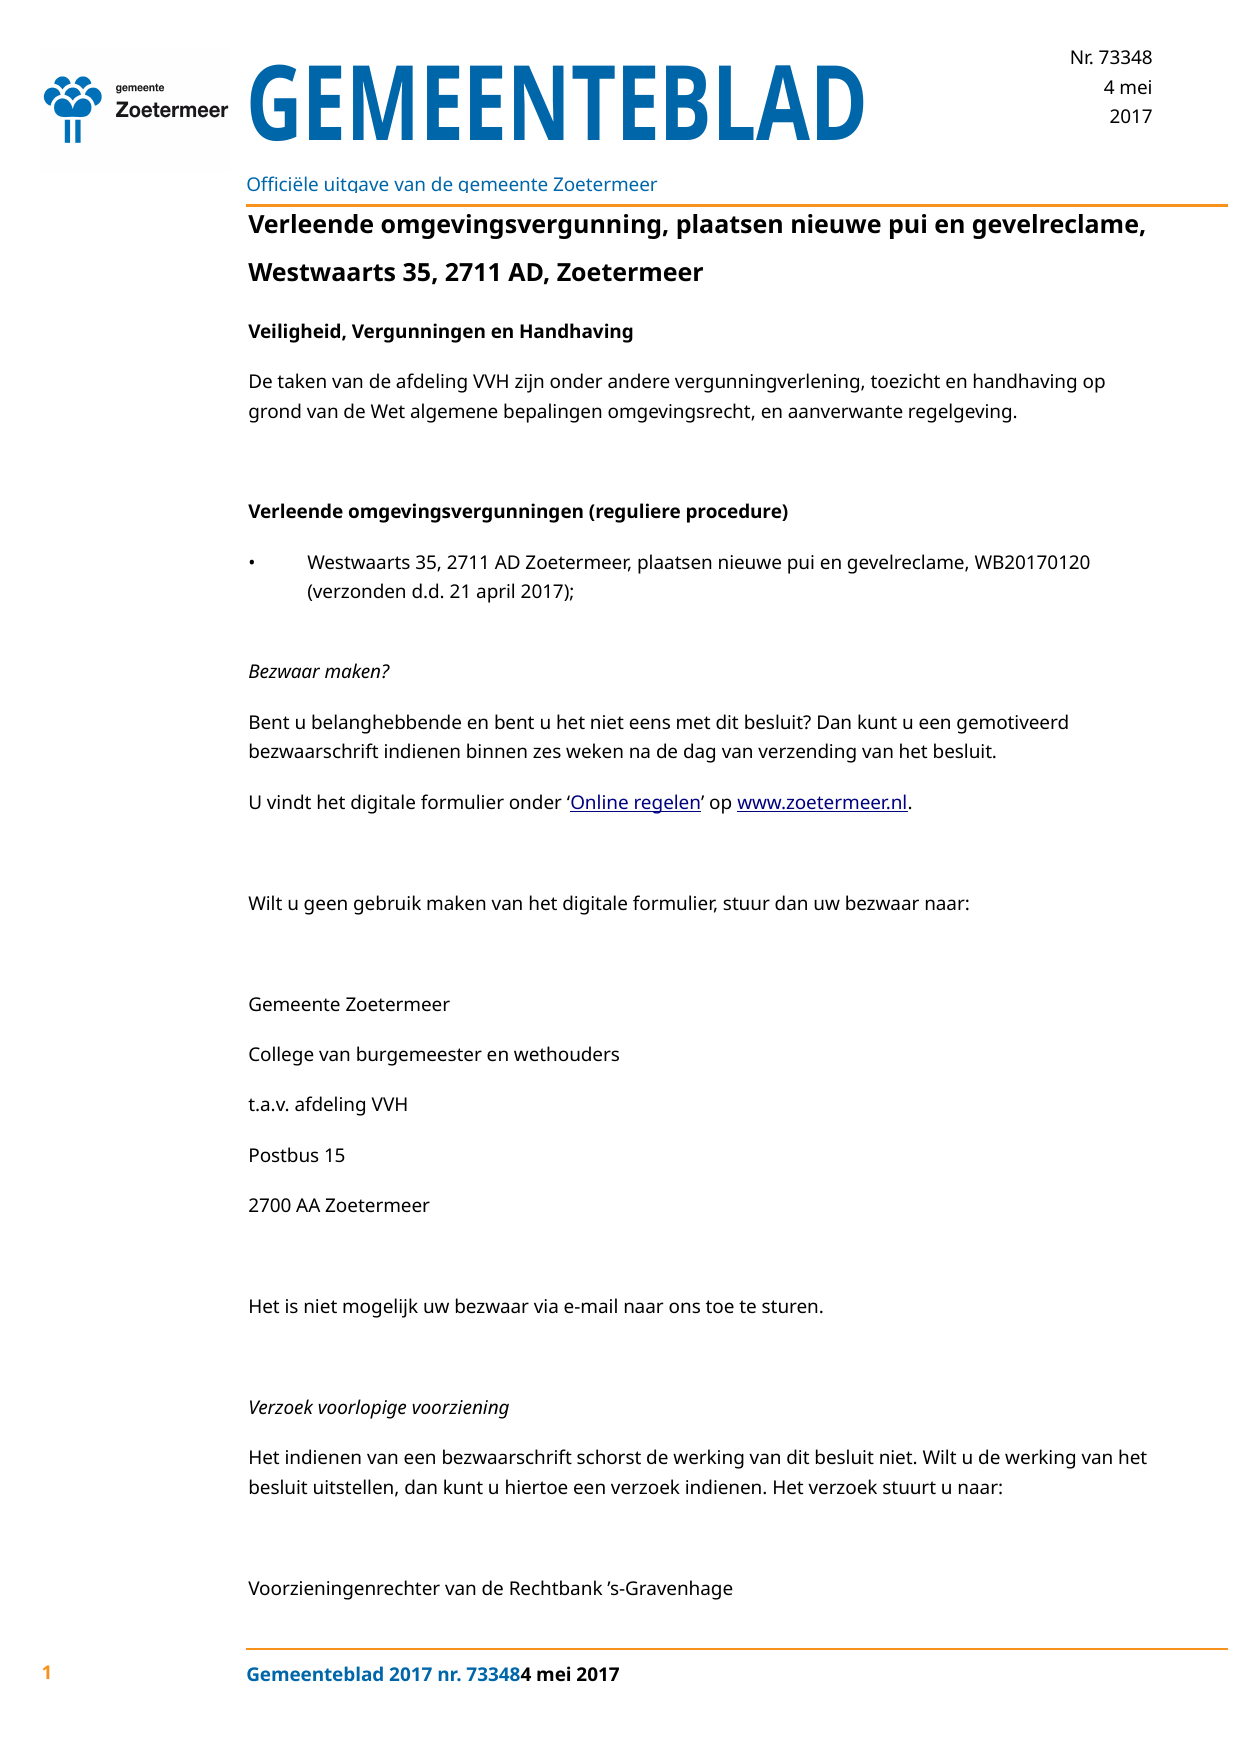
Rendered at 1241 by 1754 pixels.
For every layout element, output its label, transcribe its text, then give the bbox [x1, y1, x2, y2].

text Bezwaar maken? [248, 659, 1152, 684]
text Het is niet mogelijk uw bezwaar via e-mail naar ons toe te sturen. [248, 1293, 1152, 1319]
text De taken van de afdeling VVH zijn onder andere vergunningverlening, toezicht en handhaving op grond van de Wet algemene bepalingen omgevingsrecht, en aanverwante regelgeving. [248, 368, 1152, 424]
text College van burgemeester en wethouders [248, 1041, 1152, 1067]
text Verleende omgevingsvergunning, plaatsen nieuwe pui en gevelreclame, Westwaarts 35, 2711 AD, Zoetermeer [248, 207, 1152, 288]
text Bent u belanghebbende en bent u het niet eens met dit besluit? Dan kunt u een gemotiveerd bezwaarschrift indienen binnen zes weken na de dag van verzending van het besluit. [248, 709, 1152, 764]
list Westwaarts 35, 2711 AD Zoetermeer, plaatsen nieuwe pui en gevelreclame, WB20170120 (verzonden d.d. 21 april 2017); [248, 549, 1152, 604]
text Het indienen van een bezwaarschrift schorst de werking van dit besluit niet. Wilt u de werking van het besluit uitstellen, dan kunt u hiertoe een verzoek indienen. Het verzoek stuurt u naar: [248, 1444, 1152, 1500]
text t.a.v. afdeling VVH [248, 1092, 1152, 1117]
text Wilt u geen gebruik maken van het digitale formulier, stuur dan uw bezwaar naar: [248, 890, 1152, 916]
text Verzoek voorlopige voorziening [248, 1394, 1152, 1420]
text Gemeente Zoetermeer [248, 991, 1152, 1017]
text Postbus 15 [248, 1142, 1152, 1168]
text 2700 AA Zoetermeer [248, 1192, 1152, 1218]
picture [41, 47, 231, 172]
text U vindt het digitale formulier onder ‘Online regelen’ op www.zoetermeer.nl. [248, 789, 1152, 815]
text Verleende omgevingsvergunningen (reguliere procedure) [248, 499, 1152, 524]
text Voorzieningenrechter van de Rechtbank ’s-Gravenhage [248, 1575, 1152, 1601]
text Veiligheid, Vergunningen en Handhaving [248, 318, 1152, 344]
